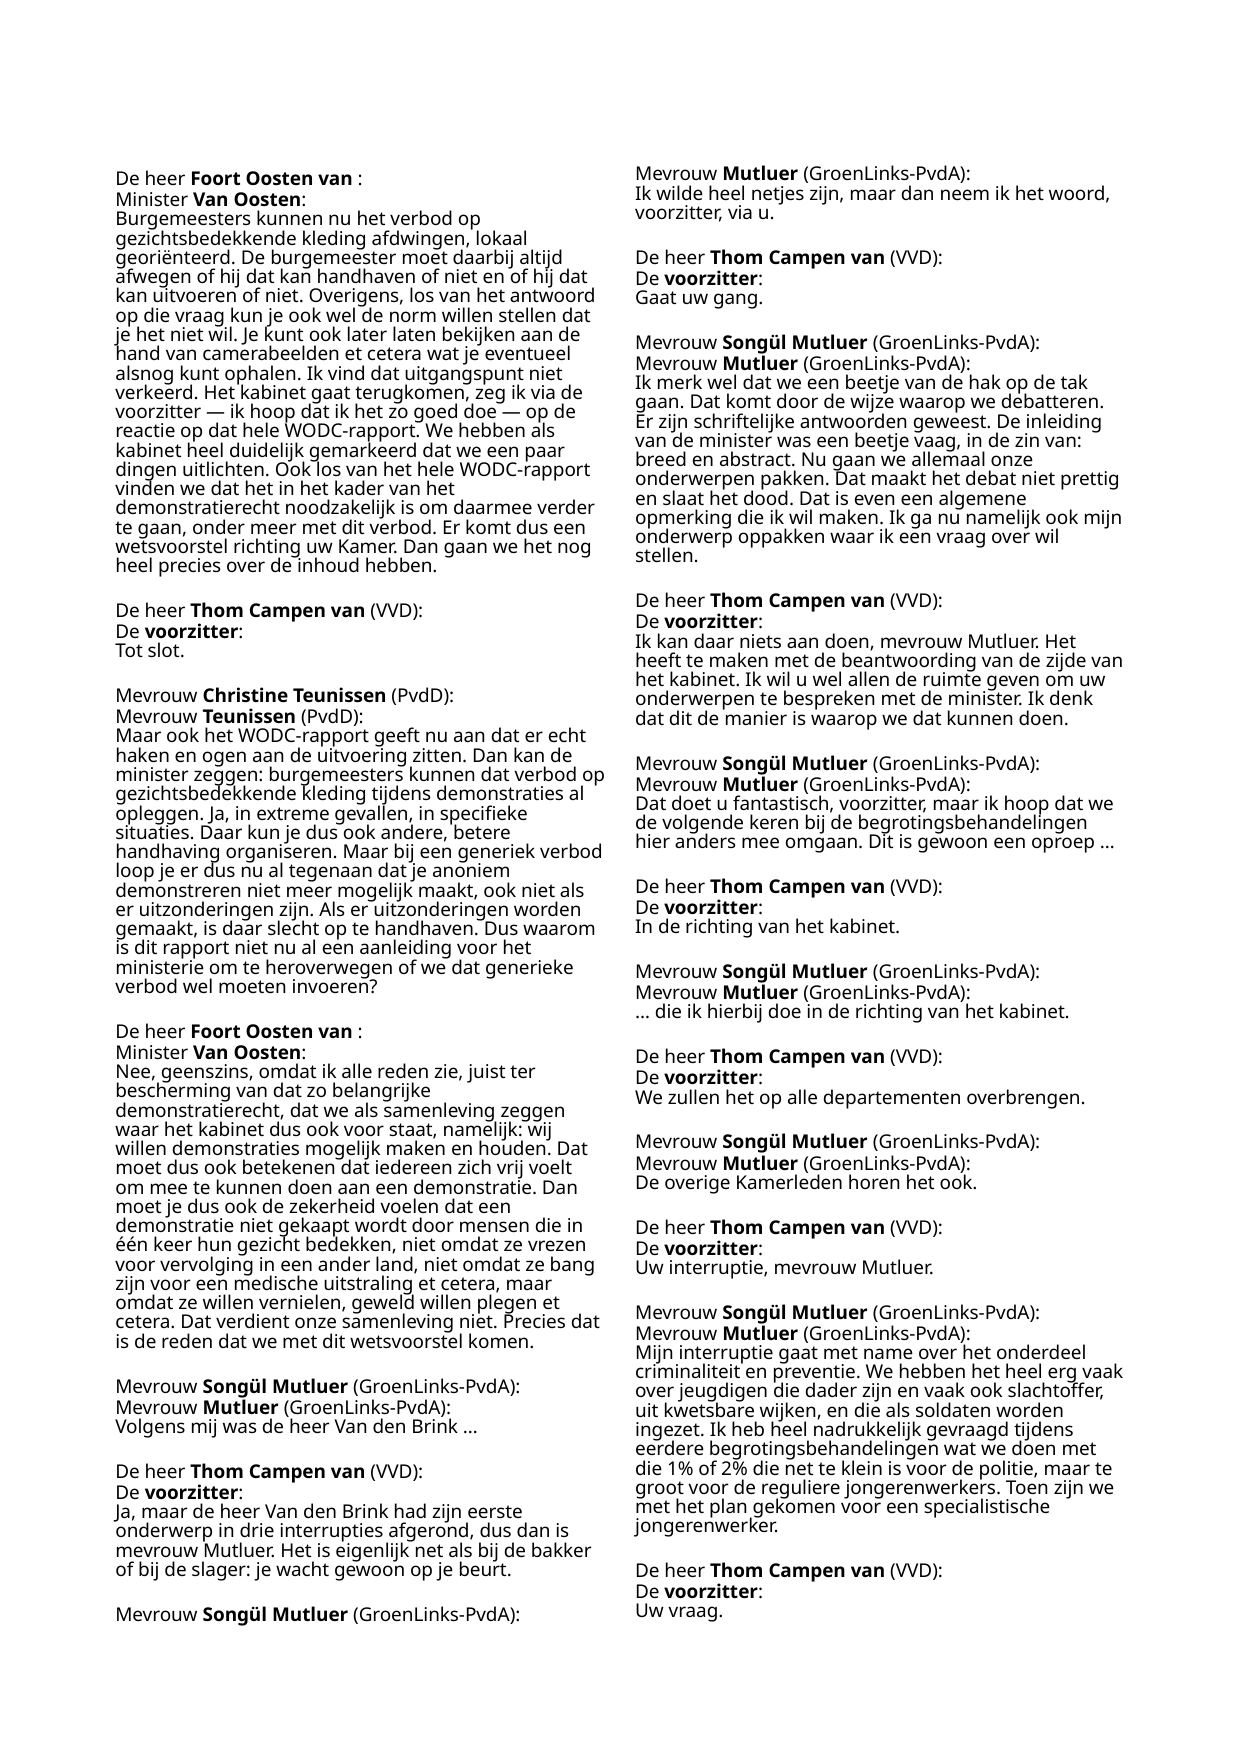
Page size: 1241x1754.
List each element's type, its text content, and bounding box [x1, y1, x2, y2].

text De heer Thom Campen van (VVD): [635, 1044, 1125, 1069]
text Mevrouw Mutluer (GroenLinks-PvdA): [635, 1325, 1125, 1344]
text De voorzitter: [635, 1069, 1125, 1089]
text De voorzitter: [635, 1583, 1125, 1602]
text De heer Thom Campen van (VVD): [635, 873, 1125, 899]
text Mevrouw Songül Mutluer (GroenLinks-PvdA): [635, 1299, 1125, 1325]
text Mevrouw Mutluer (GroenLinks-PvdA): [635, 984, 1125, 1003]
text Gaat uw gang. [635, 289, 1125, 308]
text … die ik hierbij doe in de richting van het kabinet. [635, 1003, 1125, 1023]
text De heer Thom Campen van (VVD): [115, 597, 605, 623]
text Uw interruptie, mevrouw Mutluer. [635, 1259, 1125, 1278]
text We zullen het op alle departementen overbrengen. [635, 1089, 1125, 1108]
text De heer Thom Campen van (VVD): [115, 1458, 605, 1484]
text Ik wilde heel netjes zijn, maar dan neem ik het woord, voorzitter, via u. [635, 184, 1125, 223]
text De voorzitter: [635, 1239, 1125, 1259]
text De heer Thom Campen van (VVD): [635, 1557, 1125, 1583]
text De voorzitter: [635, 270, 1125, 289]
text Mevrouw Songül Mutluer (GroenLinks-PvdA): [115, 1601, 605, 1627]
text Mevrouw Christine Teunissen (PvdD): [115, 682, 605, 708]
text De voorzitter: [635, 613, 1125, 633]
text De heer Thom Campen van (VVD): [635, 244, 1125, 270]
text Nee, geenszins, omdat ik alle reden zie, juist ter bescherming van dat zo belangrijke demonstratierecht, dat we als samenleving zeggen waar het kabinet dus ook voor staat, namelijk: wij willen demonstraties mogelijk maken en houden. Dat moet dus ook betekenen dat iedereen zich vrij voelt om mee te kunnen doen aan een demonstratie. Dan moet je dus ook de zekerheid voelen dat een demonstratie niet gekaapt wordt door mensen die in één keer hun gezicht bedekken, niet omdat ze vrezen voor vervolging in een ander land, niet omdat ze bang zijn voor een medische uitstraling et cetera, maar omdat ze willen vernielen, geweld willen plegen et cetera. Dat verdient onze samenleving niet. Precies dat is de reden dat we met dit wetsvoorstel komen. [115, 1063, 605, 1352]
text Mevrouw Songül Mutluer (GroenLinks-PvdA): [635, 750, 1125, 776]
text Mijn interruptie gaat met name over het onderdeel criminaliteit en preventie. We hebben het heel erg vaak over jeugdigen die dader zijn en vaak ook slachtoffer, uit kwetsbare wijken, en die als soldaten worden ingezet. Ik heb heel nadrukkelijk gevraagd tijdens eerdere begrotingsbehandelingen wat we doen met die 1% of 2% die net te klein is voor de politie, maar te groot voor de reguliere jongerenwerkers. Toen zijn we met het plan gekomen voor een specialistische jongerenwerker. [635, 1344, 1125, 1537]
text De overige Kamerleden horen het ook. [635, 1174, 1125, 1193]
text De heer Foort Oosten van : [115, 165, 605, 191]
text Mevrouw Songül Mutluer (GroenLinks-PvdA): [115, 1373, 605, 1399]
text Volgens mij was de heer Van den Brink … [115, 1418, 605, 1437]
text Burgemeesters kunnen nu het verbod op gezichtsbedekkende kleding afdwingen, lokaal georiënteerd. De burgemeester moet daarbij altijd afwegen of hij dat kan handhaven of niet en of hij dat kan uitvoeren of niet. Overigens, los van het antwoord op die vraag kun je ook wel de norm willen stellen dat je het niet wil. Je kunt ook later laten bekijken aan de hand van camerabeelden et cetera wat je eventueel alsnog kunt ophalen. Ik vind dat uitgangspunt niet verkeerd. Het kabinet gaat terugkomen, zeg ik via de voorzitter — ik hoop dat ik het zo goed doe — op de reactie op dat hele WODC-rapport. We hebben als kabinet heel duidelijk gemarkeerd dat we een paar dingen uitlichten. Ook los van het hele WODC-rapport vinden we dat het in het kader van het demonstratierecht noodzakelijk is om daarmee verder te gaan, onder meer met dit verbod. Er komt dus een wetsvoorstel richting uw Kamer. Dan gaan we het nog heel precies over de inhoud hebben. [115, 210, 605, 576]
text Minister Van Oosten: [115, 1044, 605, 1063]
text Ik merk wel dat we een beetje van de hak op de tak gaan. Dat komt door de wijze waarop we debatteren. Er zijn schriftelijke antwoorden geweest. De inleiding van de minister was een beetje vaag, in de zin van: breed en abstract. Nu gaan we allemaal onze onderwerpen pakken. Dat maakt het debat niet prettig en slaat het dood. Dat is even een algemene opmerking die ik wil maken. Ik ga nu namelijk ook mijn onderwerp oppakken waar ik een vraag over wil stellen. [635, 374, 1125, 567]
text De voorzitter: [115, 1484, 605, 1503]
text Dat doet u fantastisch, voorzitter, maar ik hoop dat we de volgende keren bij de begrotingsbehandelingen hier anders mee omgaan. Dit is gewoon een oproep … [635, 795, 1125, 853]
text Mevrouw Teunissen (PvdD): [115, 708, 605, 727]
text De heer Thom Campen van (VVD): [635, 588, 1125, 613]
text Mevrouw Songül Mutluer (GroenLinks-PvdA): [635, 1129, 1125, 1154]
text Mevrouw Mutluer (GroenLinks-PvdA): [635, 776, 1125, 795]
text Ik kan daar niets aan doen, mevrouw Mutluer. Het heeft te maken met de beantwoording van de zijde van het kabinet. Ik wil u wel allen de ruimte geven om uw onderwerpen te bespreken met de minister. Ik denk dat dit de manier is waarop we dat kunnen doen. [635, 633, 1125, 729]
text Mevrouw Mutluer (GroenLinks-PvdA): [115, 1399, 605, 1418]
text Maar ook het WODC-rapport geeft nu aan dat er echt haken en ogen aan de uitvoering zitten. Dan kan de minister zeggen: burgemeesters kunnen dat verbod op gezichtsbedekkende kleding tijdens demonstraties al opleggen. Ja, in extreme gevallen, in specifieke situaties. Daar kun je dus ook andere, betere handhaving organiseren. Maar bij een generiek verbod loop je er dus nu al tegenaan dat je anoniem demonstreren niet meer mogelijk maakt, ook niet als er uitzonderingen zijn. Als er uitzonderingen worden gemaakt, is daar slecht op te handhaven. Dus waarom is dit rapport niet nu al een aanleiding voor het ministerie om te heroverwegen of we dat generieke verbod wel moeten invoeren? [115, 727, 605, 997]
text Mevrouw Songül Mutluer (GroenLinks-PvdA): [635, 329, 1125, 355]
text In de richting van het kabinet. [635, 918, 1125, 938]
text Uw vraag. [635, 1602, 1125, 1622]
text Mevrouw Mutluer (GroenLinks-PvdA): [635, 165, 1125, 184]
text Tot slot. [115, 642, 605, 662]
text De voorzitter: [635, 899, 1125, 918]
text De heer Foort Oosten van : [115, 1018, 605, 1044]
text De voorzitter: [115, 623, 605, 642]
text Mevrouw Mutluer (GroenLinks-PvdA): [635, 355, 1125, 374]
text Mevrouw Songül Mutluer (GroenLinks-PvdA): [635, 958, 1125, 984]
text Mevrouw Mutluer (GroenLinks-PvdA): [635, 1154, 1125, 1174]
text Ja, maar de heer Van den Brink had zijn eerste onderwerp in drie interrupties afgerond, dus dan is mevrouw Mutluer. Het is eigenlijk net als bij de bakker of bij de slager: je wacht gewoon op je beurt. [115, 1503, 605, 1580]
text De heer Thom Campen van (VVD): [635, 1214, 1125, 1239]
text Minister Van Oosten: [115, 191, 605, 210]
